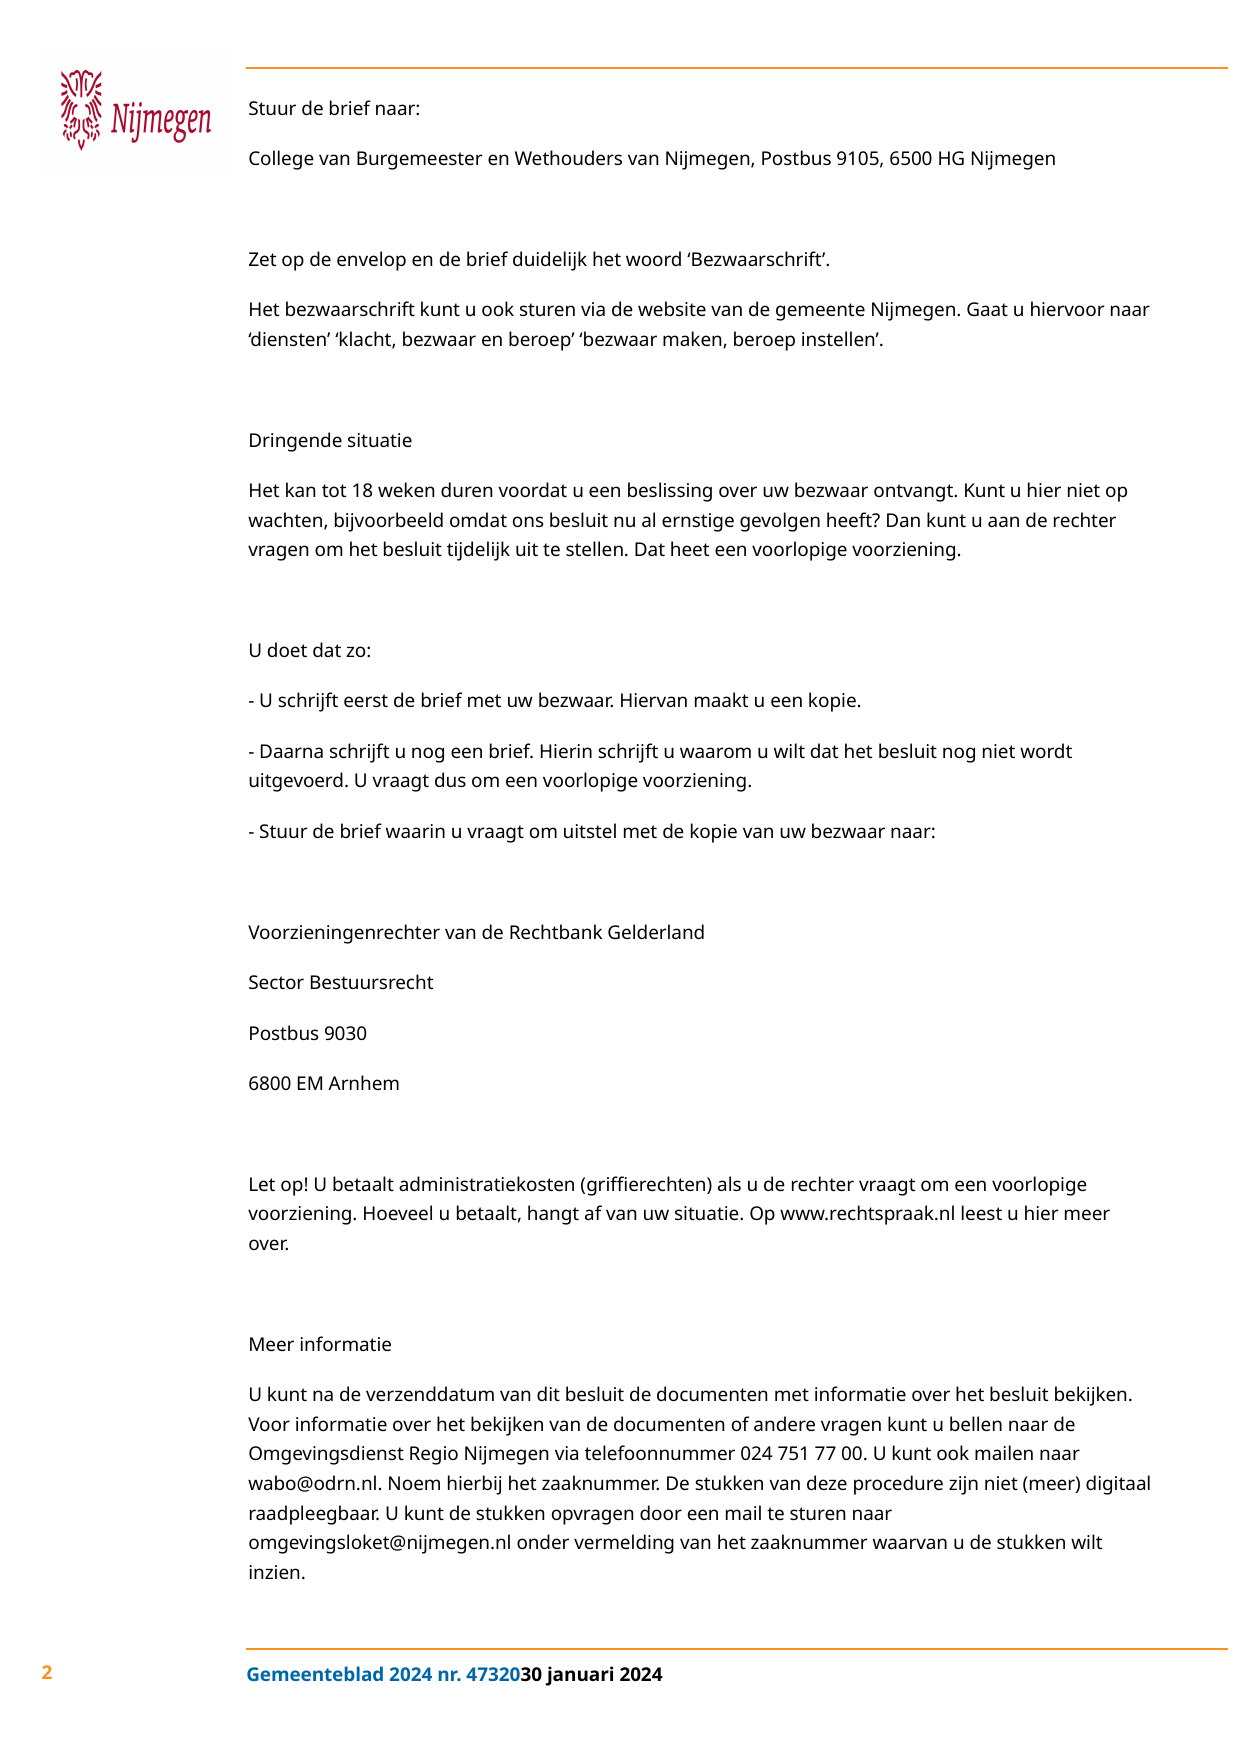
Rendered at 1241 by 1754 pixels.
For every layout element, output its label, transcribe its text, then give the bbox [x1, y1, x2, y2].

text Het bezwaarschrift kunt u ook sturen via de website van de gemeente Nijmegen. Gaat u hiervoor naar ‘diensten’ ‘klacht, bezwaar en beroep’ ‘bezwaar maken, beroep instellen’. [248, 296, 1152, 352]
text Meer informatie [248, 1331, 1152, 1357]
text Postbus 9030 [248, 1020, 1152, 1046]
text Het kan tot 18 weken duren voordat u een beslissing over uw bezwaar ontvangt. Kunt u hier niet op wachten, bijvoorbeeld omdat ons besluit nu al ernstige gevolgen heeft? Dan kunt u aan de rechter vragen om het besluit tijdelijk uit te stellen. Dat heet een voorlopige voorziening. [248, 477, 1152, 562]
text Dringende situatie [248, 427, 1152, 453]
text U kunt na de verzenddatum van dit besluit de documenten met informatie over het besluit bekijken. Voor informatie over het bekijken van de documenten of andere vragen kunt u bellen naar de Omgevingsdienst Regio Nijmegen via telefoonnummer 024 751 77 00. U kunt ook mailen naar wabo@odrn.nl. Noem hierbij het zaaknummer. De stukken van deze procedure zijn niet (meer) digitaal raadpleegbaar. U kunt de stukken opvragen door een mail te sturen naar omgevingsloket@nijmegen.nl onder vermelding van het zaaknummer waarvan u de stukken wilt inzien. [248, 1381, 1152, 1585]
text Voorzieningenrechter van de Rechtbank Gelderland [248, 919, 1152, 945]
picture [41, 47, 231, 172]
text Zet op de envelop en de brief duidelijk het woord ‘Bezwaarschrift’. [248, 246, 1152, 272]
text Stuur de brief naar: [248, 95, 1152, 121]
text Let op! U betaalt administratiekosten (griffierechten) als u de rechter vraagt om een voorlopige voorziening. Hoeveel u betaalt, hangt af van uw situatie. Op www.rechtspraak.nl leest u hier meer over. [248, 1171, 1152, 1256]
text - Stuur de brief waarin u vraagt om uitstel met de kopie van uw bezwaar naar: [248, 818, 1152, 844]
text U doet dat zo: [248, 637, 1152, 663]
text 6800 EM Arnhem [248, 1070, 1152, 1096]
text - U schrijft eerst de brief met uw bezwaar. Hiervan maakt u een kopie. [248, 688, 1152, 713]
text Sector Bestuursrecht [248, 969, 1152, 995]
text - Daarna schrijft u nog een brief. Hierin schrijft u waarom u wilt dat het besluit nog niet wordt uitgevoerd. U vraagt dus om een voorlopige voorziening. [248, 738, 1152, 793]
text College van Burgemeester en Wethouders van Nijmegen, Postbus 9105, 6500 HG Nijmegen [248, 145, 1152, 171]
